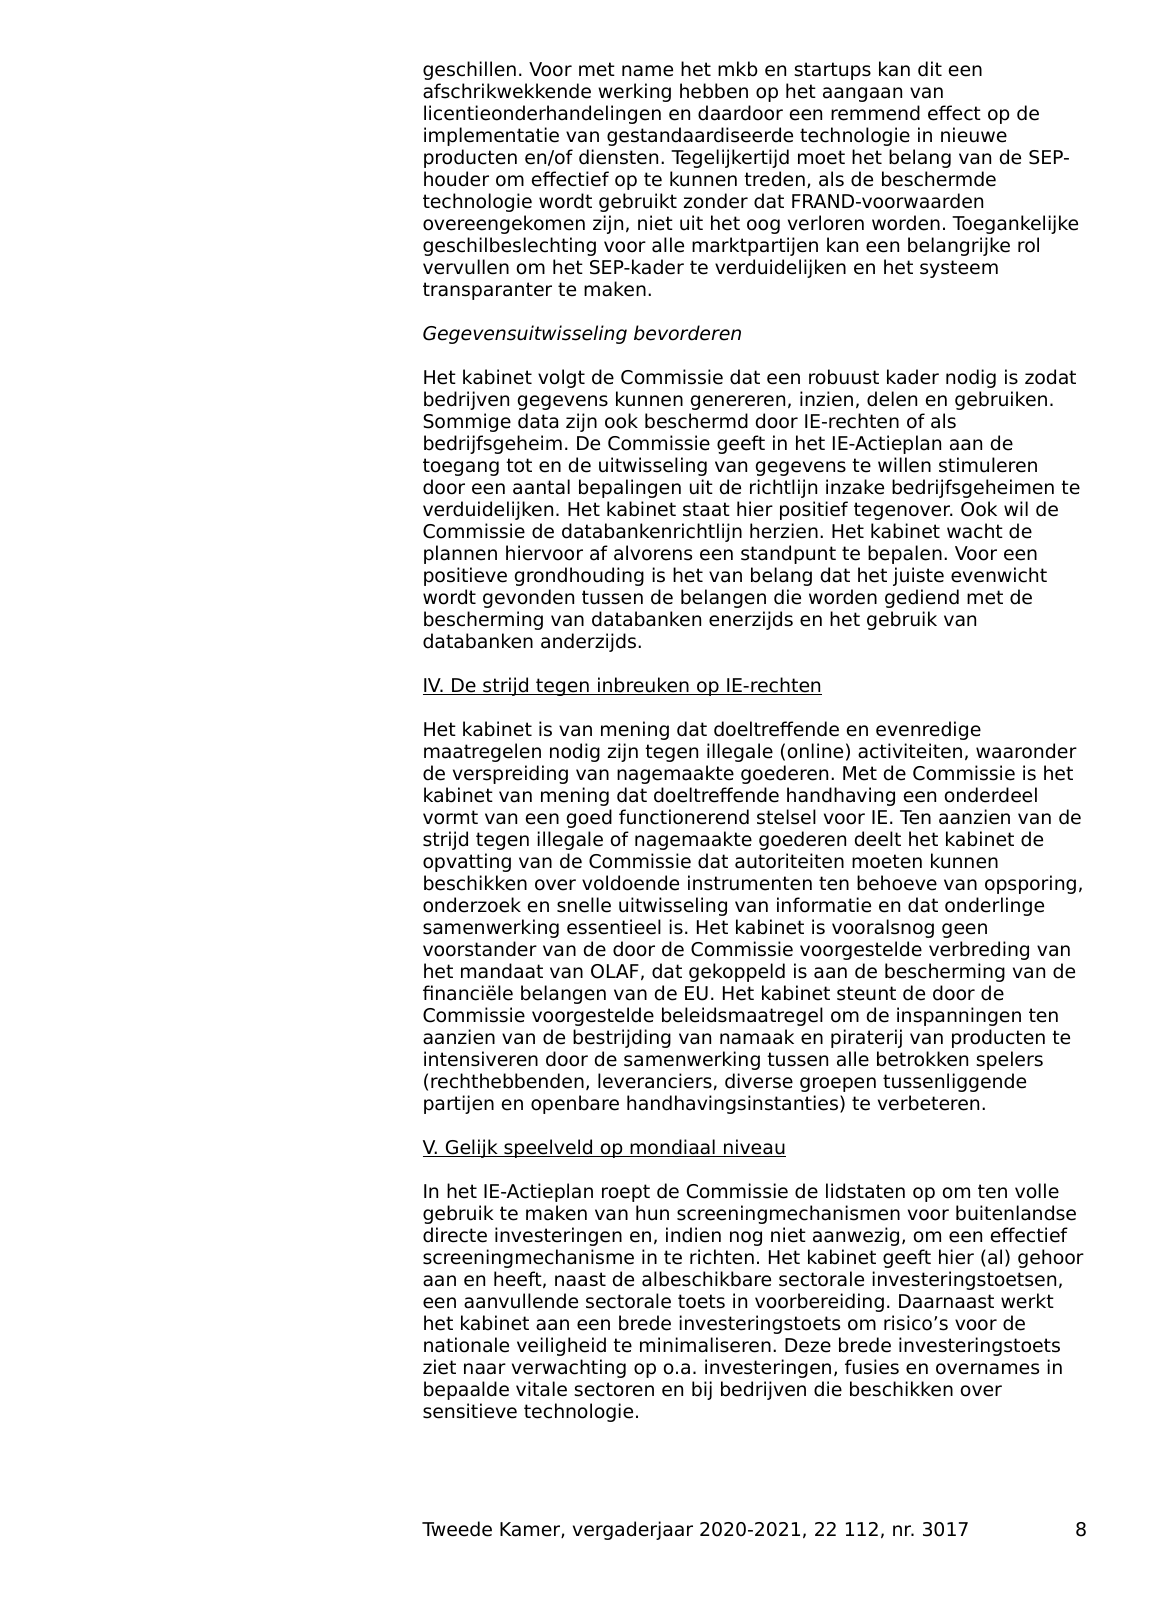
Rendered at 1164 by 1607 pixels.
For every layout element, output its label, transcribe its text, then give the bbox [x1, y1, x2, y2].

text In het IE-Actieplan roept de Commissie de lidstaten op om ten volle gebruik te maken van hun screeningmechanismen voor buitenlandse directe investeringen en, indien nog niet aanwezig, om een effectief screeningmechanisme in te richten. Het kabinet geeft hier (al) gehoor aan en heeft, naast de albeschikbare sectorale investeringstoetsen, een aanvullende sectorale toets in voorbereiding. Daarnaast werkt het kabinet aan een brede investeringstoets om risico’s voor de nationale veiligheid te minimaliseren. Deze brede investeringstoets ziet naar verwachting op o.a. investeringen, fusies en overnames in bepaalde vitale sectoren en bij bedrijven die beschikken over sensitieve technologie. [422, 1181, 1087, 1423]
subtitle V. Gelijk speelveld op mondiaal niveau [422, 1137, 1087, 1159]
text Het kabinet is van mening dat doeltreffende en evenredige maatregelen nodig zijn tegen illegale (online) activiteiten, waaronder de verspreiding van nagemaakte goederen. Met de Commissie is het kabinet van mening dat doeltreffende handhaving een onderdeel vormt van een goed functionerend stelsel voor IE. Ten aanzien van de strijd tegen illegale of nagemaakte goederen deelt het kabinet de opvatting van de Commissie dat autoriteiten moeten kunnen beschikken over voldoende instrumenten ten behoeve van opsporing, onderzoek en snelle uitwisseling van informatie en dat onderlinge samenwerking essentieel is. Het kabinet is vooralsnog geen voorstander van de door de Commissie voorgestelde verbreding van het mandaat van OLAF, dat gekoppeld is aan de bescherming van de financiële belangen van de EU. Het kabinet steunt de door de Commissie voorgestelde beleidsmaatregel om de inspanningen ten aanzien van de bestrijding van namaak en piraterij van producten te intensiveren door de samenwerking tussen alle betrokken spelers (rechthebbenden, leveranciers, diverse groepen tussenliggende partijen en openbare handhavingsinstanties) te verbeteren. [422, 719, 1087, 1115]
text Het kabinet volgt de Commissie dat een robuust kader nodig is zodat bedrijven gegevens kunnen genereren, inzien, delen en gebruiken. Sommige data zijn ook beschermd door IE-rechten of als bedrijfsgeheim. De Commissie geeft in het IE-Actieplan aan de toegang tot en de uitwisseling van gegevens te willen stimuleren door een aantal bepalingen uit de richtlijn inzake bedrijfsgeheimen te verduidelijken. Het kabinet staat hier positief tegenover. Ook wil de Commissie de databankenrichtlijn herzien. Het kabinet wacht de plannen hiervoor af alvorens een standpunt te bepalen. Voor een positieve grondhouding is het van belang dat het juiste evenwicht wordt gevonden tussen de belangen die worden gediend met de bescherming van databanken enerzijds en het gebruik van databanken anderzijds. [422, 367, 1087, 653]
subtitle IV. De strijd tegen inbreuken op IE-rechten [422, 675, 1087, 697]
text geschillen. Voor met name het mkb en startups kan dit een afschrikwekkende werking hebben op het aangaan van licentieonderhandelingen en daardoor een remmend effect op de implementatie van gestandaardiseerde technologie in nieuwe producten en/of diensten. Tegelijkertijd moet het belang van de SEP-houder om effectief op te kunnen treden, als de beschermde technologie wordt gebruikt zonder dat FRAND-voorwaarden overeengekomen zijn, niet uit het oog verloren worden. Toegankelijke geschilbeslechting voor alle marktpartijen kan een belangrijke rol vervullen om het SEP-kader te verduidelijken en het systeem transparanter te maken. [422, 59, 1087, 301]
subtitle Gegevensuitwisseling bevorderen [422, 323, 1087, 345]
